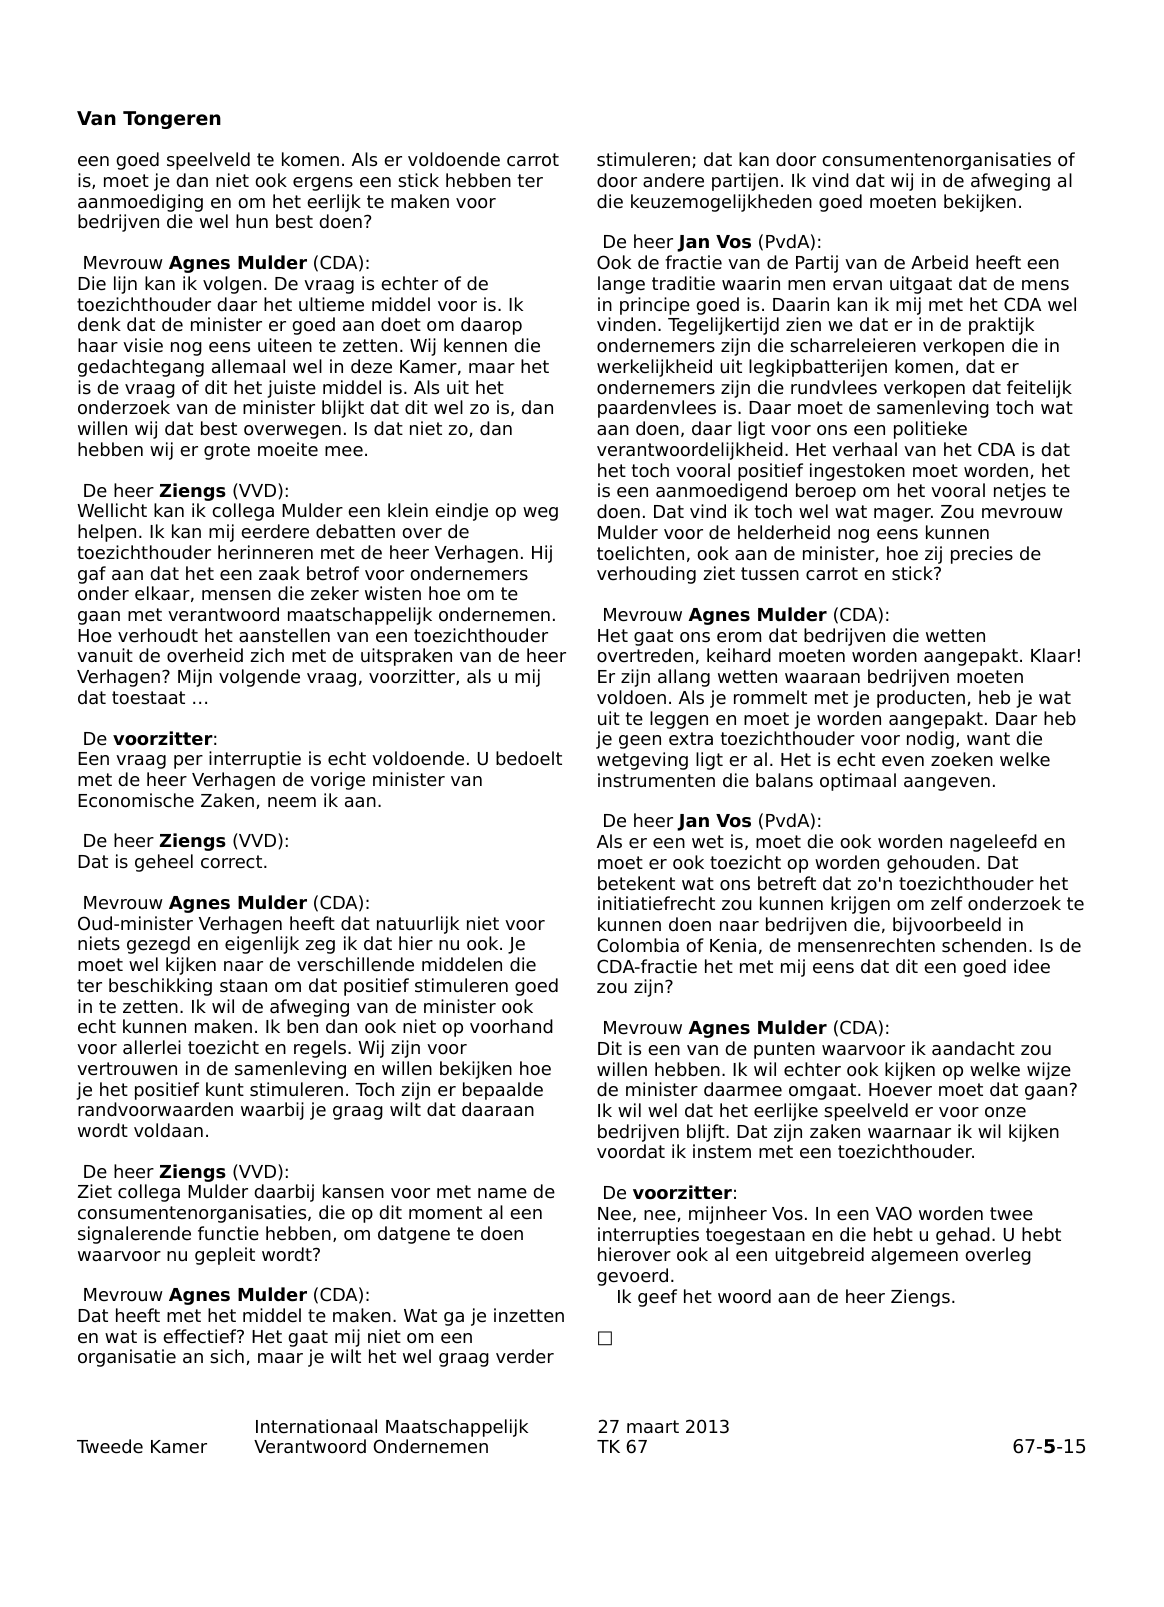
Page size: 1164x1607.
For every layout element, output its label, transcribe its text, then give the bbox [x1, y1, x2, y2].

text Mevrouw Agnes Mulder (CDA): [596, 1018, 1087, 1039]
text De voorzitter: [596, 1183, 1087, 1204]
text De voorzitter: [77, 728, 567, 749]
text Dat is geheel correct. [77, 852, 567, 873]
text Ziet collega Mulder daarbij kansen voor met name de consumentenorganisaties, die op dit moment al een signalerende functie hebben, om datgene te doen waarvoor nu gepleit wordt? [77, 1182, 567, 1265]
text Het gaat ons erom dat bedrijven die wetten overtreden, keihard moeten worden aangepakt. Klaar! Er zijn allang wetten waaraan bedrijven moeten voldoen. Als je rommelt met je producten, heb je wat uit te leggen en moet je worden aangepakt. Daar heb je geen extra toezichthouder voor nodig, want die wetgeving ligt er al. Het is echt even zoeken welke instrumenten die balans optimaal aangeven. [596, 626, 1087, 791]
text Nee, nee, mijnheer Vos. In een VAO worden twee interrupties toegestaan en die hebt u gehad. U hebt hierover ook al een uitgebreid algemeen overleg gevoerd. [596, 1204, 1087, 1287]
text De heer Ziengs (VVD): [77, 480, 567, 501]
text De heer Ziengs (VVD): [77, 1162, 567, 1182]
text De heer Ziengs (VVD): [77, 831, 567, 852]
text Ik geef het woord aan de heer Ziengs. [596, 1287, 1087, 1307]
text Mevrouw Agnes Mulder (CDA): [77, 253, 567, 274]
text De heer Jan Vos (PvdA): [596, 232, 1087, 253]
text De heer Jan Vos (PvdA): [596, 811, 1087, 832]
text Een vraag per interruptie is echt voldoende. U bedoelt met de heer Verhagen de vorige minister van Economische Zaken, neem ik aan. [77, 749, 567, 811]
text een goed speelveld te komen. Als er voldoende carrot is, moet je dan niet ook ergens een stick hebben ter aanmoediging en om het eerlijk te maken voor bedrijven die wel hun best doen? [77, 150, 567, 233]
text Oud-minister Verhagen heeft dat natuurlijk niet voor niets gezegd en eigenlijk zeg ik dat hier nu ook. Je moet wel kijken naar de verschillende middelen die ter beschikking staan om dat positief stimuleren goed in te zetten. Ik wil de afweging van de minister ook echt kunnen maken. Ik ben dan ook niet op voorhand voor allerlei toezicht en regels. Wij zijn voor vertrouwen in de samenleving en willen bekijken hoe je het positief kunt stimuleren. Toch zijn er bepaalde randvoorwaarden waarbij je graag wilt dat daaraan wordt voldaan. [77, 913, 567, 1142]
text □ [596, 1327, 1087, 1348]
text Dat heeft met het middel te maken. Wat ga je inzetten en wat is effectief? Het gaat mij niet om een organisatie an sich, maar je wilt het wel graag verder [77, 1306, 567, 1368]
text Als er een wet is, moet die ook worden nageleefd en moet er ook toezicht op worden gehouden. Dat betekent wat ons betreft dat zo'n toezichthouder het initiatiefrecht zou kunnen krijgen om zelf onderzoek te kunnen doen naar bedrijven die, bijvoorbeeld in Colombia of Kenia, de mensenrechten schenden. Is de CDA-fractie het met mij eens dat dit een goed idee zou zijn? [596, 832, 1087, 998]
text Mevrouw Agnes Mulder (CDA): [77, 1285, 567, 1306]
text stimuleren; dat kan door consumentenorganisaties of door andere partijen. Ik vind dat wij in de afweging al die keuzemogelijkheden goed moeten bekijken. [596, 150, 1087, 212]
text Mevrouw Agnes Mulder (CDA): [596, 605, 1087, 626]
text Mevrouw Agnes Mulder (CDA): [77, 893, 567, 913]
text Wellicht kan ik collega Mulder een klein eindje op weg helpen. Ik kan mij eerdere debatten over de toezichthouder herinneren met de heer Verhagen. Hij gaf aan dat het een zaak betrof voor ondernemers onder elkaar, mensen die zeker wisten hoe om te gaan met verantwoord maatschappelijk ondernemen. Hoe verhoudt het aanstellen van een toezichthouder vanuit de overheid zich met de uitspraken van de heer Verhagen? Mijn volgende vraag, voorzitter, als u mij dat toestaat … [77, 501, 567, 708]
text Ook de fractie van de Partij van de Arbeid heeft een lange traditie waarin men ervan uitgaat dat de mens in principe goed is. Daarin kan ik mij met het CDA wel vinden. Tegelijkertijd zien we dat er in de praktijk ondernemers zijn die scharreleieren verkopen die in werkelijkheid uit legkipbatterijen komen, dat er ondernemers zijn die rundvlees verkopen dat feitelijk paardenvlees is. Daar moet de samenleving toch wat aan doen, daar ligt voor ons een politieke verantwoordelijkheid. Het verhaal van het CDA is dat het toch vooral positief ingestoken moet worden, het is een aanmoedigend beroep om het vooral netjes te doen. Dat vind ik toch wel wat mager. Zou mevrouw Mulder voor de helderheid nog eens kunnen toelichten, ook aan de minister, hoe zij precies de verhouding ziet tussen carrot en stick? [596, 253, 1087, 585]
text Dit is een van de punten waarvoor ik aandacht zou willen hebben. Ik wil echter ook kijken op welke wijze de minister daarmee omgaat. Hoever moet dat gaan? Ik wil wel dat het eerlijke speelveld er voor onze bedrijven blijft. Dat zijn zaken waarnaar ik wil kijken voordat ik instem met een toezichthouder. [596, 1039, 1087, 1163]
text Die lijn kan ik volgen. De vraag is echter of de toezichthouder daar het ultieme middel voor is. Ik denk dat de minister er goed aan doet om daarop haar visie nog eens uiteen te zetten. Wij kennen die gedachtegang allemaal wel in deze Kamer, maar het is de vraag of dit het juiste middel is. Als uit het onderzoek van de minister blijkt dat dit wel zo is, dan willen wij dat best overwegen. Is dat niet zo, dan hebben wij er grote moeite mee. [77, 274, 567, 460]
